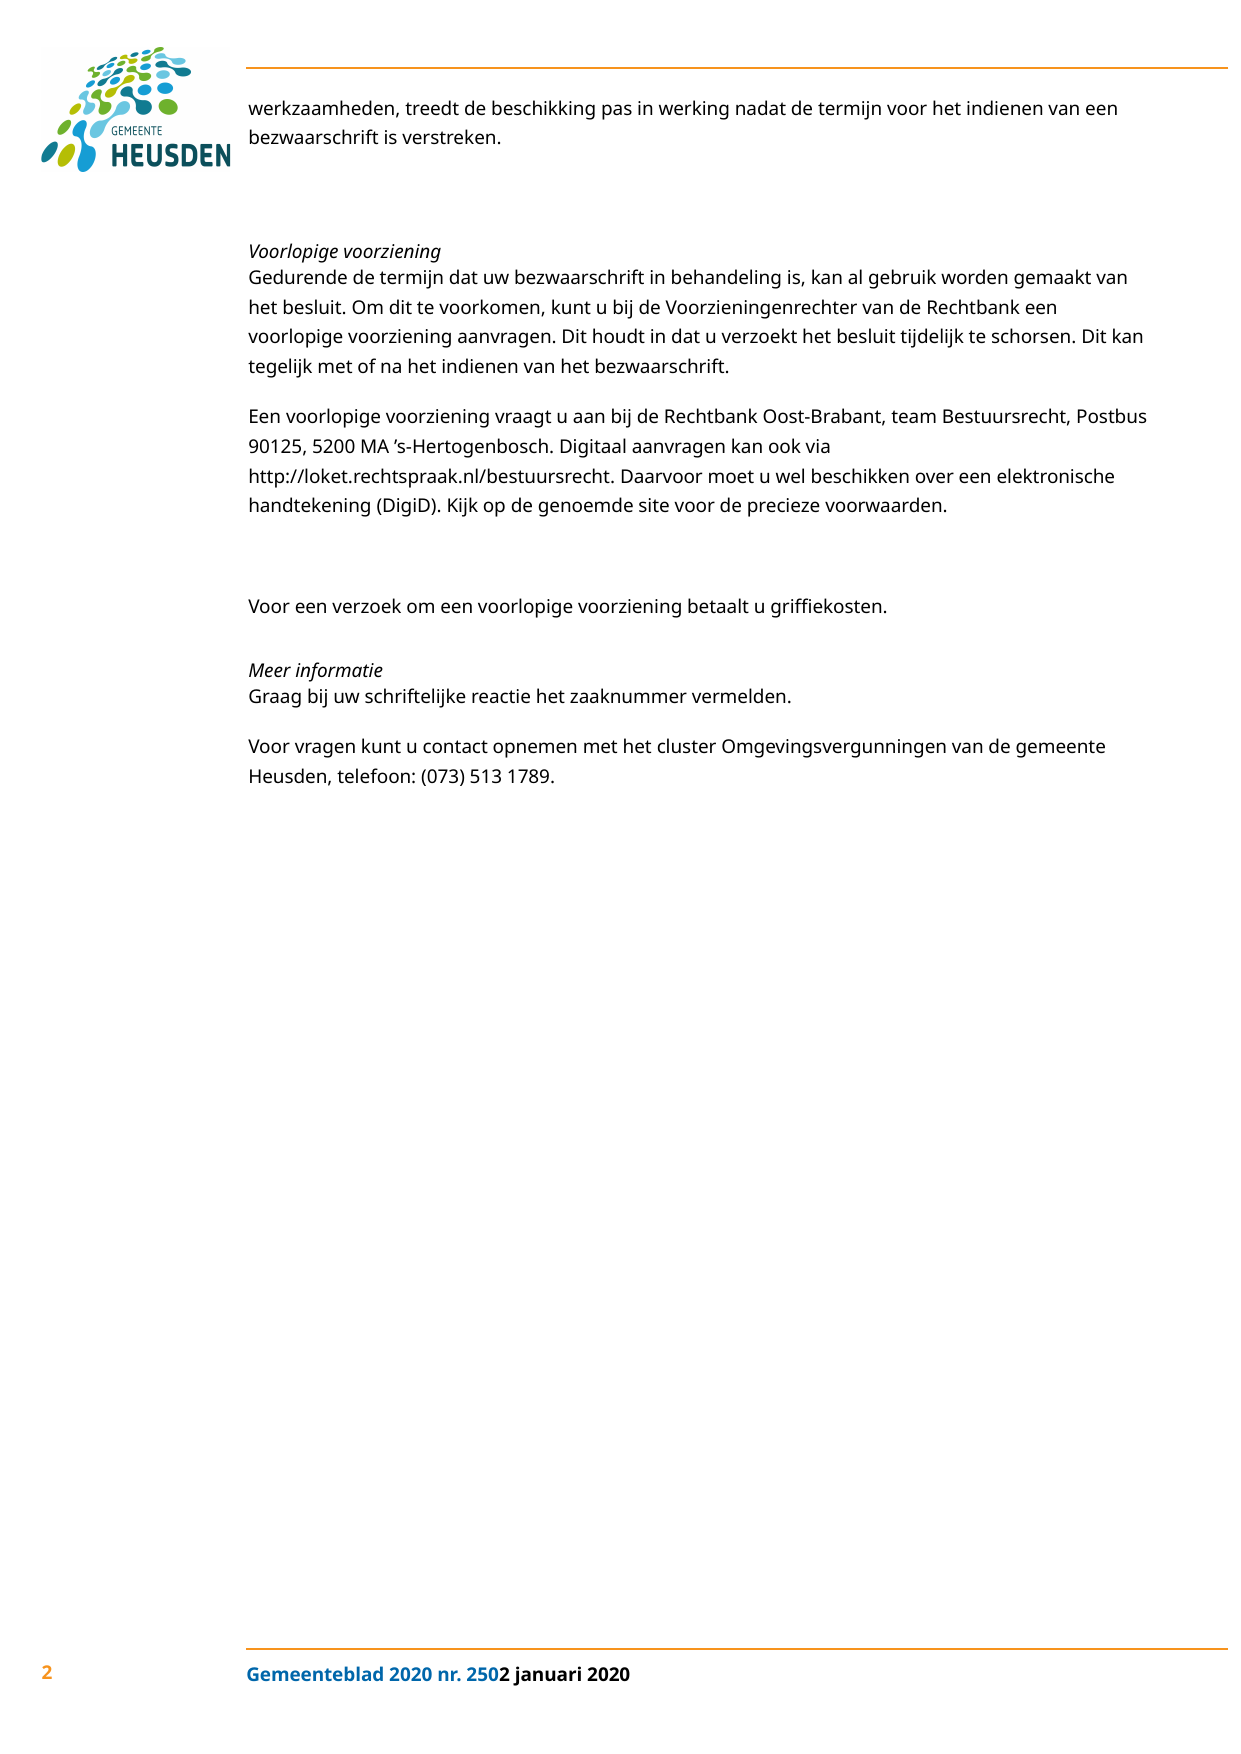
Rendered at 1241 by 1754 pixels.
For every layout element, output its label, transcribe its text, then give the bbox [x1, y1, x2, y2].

picture [41, 47, 231, 172]
text Meer informatie [248, 657, 1152, 683]
text Voor vragen kunt u contact opnemen met het cluster Omgevingsvergunningen van de gemeente Heusden, telefoon: (073) 513 1789. [248, 733, 1152, 789]
text werkzaamheden, treedt de beschikking pas in werking nadat de termijn voor het indienen van een bezwaarschrift is verstreken. [248, 95, 1152, 150]
text Een voorlopige voorziening vraagt u aan bij de Rechtbank Oost-Brabant, team Bestuursrecht, Postbus 90125, 5200 MA ’s-Hertogenbosch. Digitaal aanvragen kan ook via http://loket.rechtspraak.nl/bestuursrecht. Daarvoor moet u wel beschikken over een elektronische handtekening (DigiD). Kijk op de genoemde site voor de precieze voorwaarden. [248, 404, 1152, 518]
text Gedurende de termijn dat uw bezwaarschrift in behandeling is, kan al gebruik worden gemaakt van het besluit. Om dit te voorkomen, kunt u bij de Voorzieningenrechter van de Rechtbank een voorlopige voorziening aanvragen. Dit houdt in dat u verzoekt het besluit tijdelijk te schorsen. Dit kan tegelijk met of na het indienen van het bezwaarschrift. [248, 264, 1152, 379]
text Voor een verzoek om een voorlopige voorziening betaalt u griffiekosten. [248, 593, 1152, 619]
text Voorlopige voorziening [248, 239, 1152, 264]
text Graag bij uw schriftelijke reactie het zaaknummer vermelden. [248, 683, 1152, 709]
